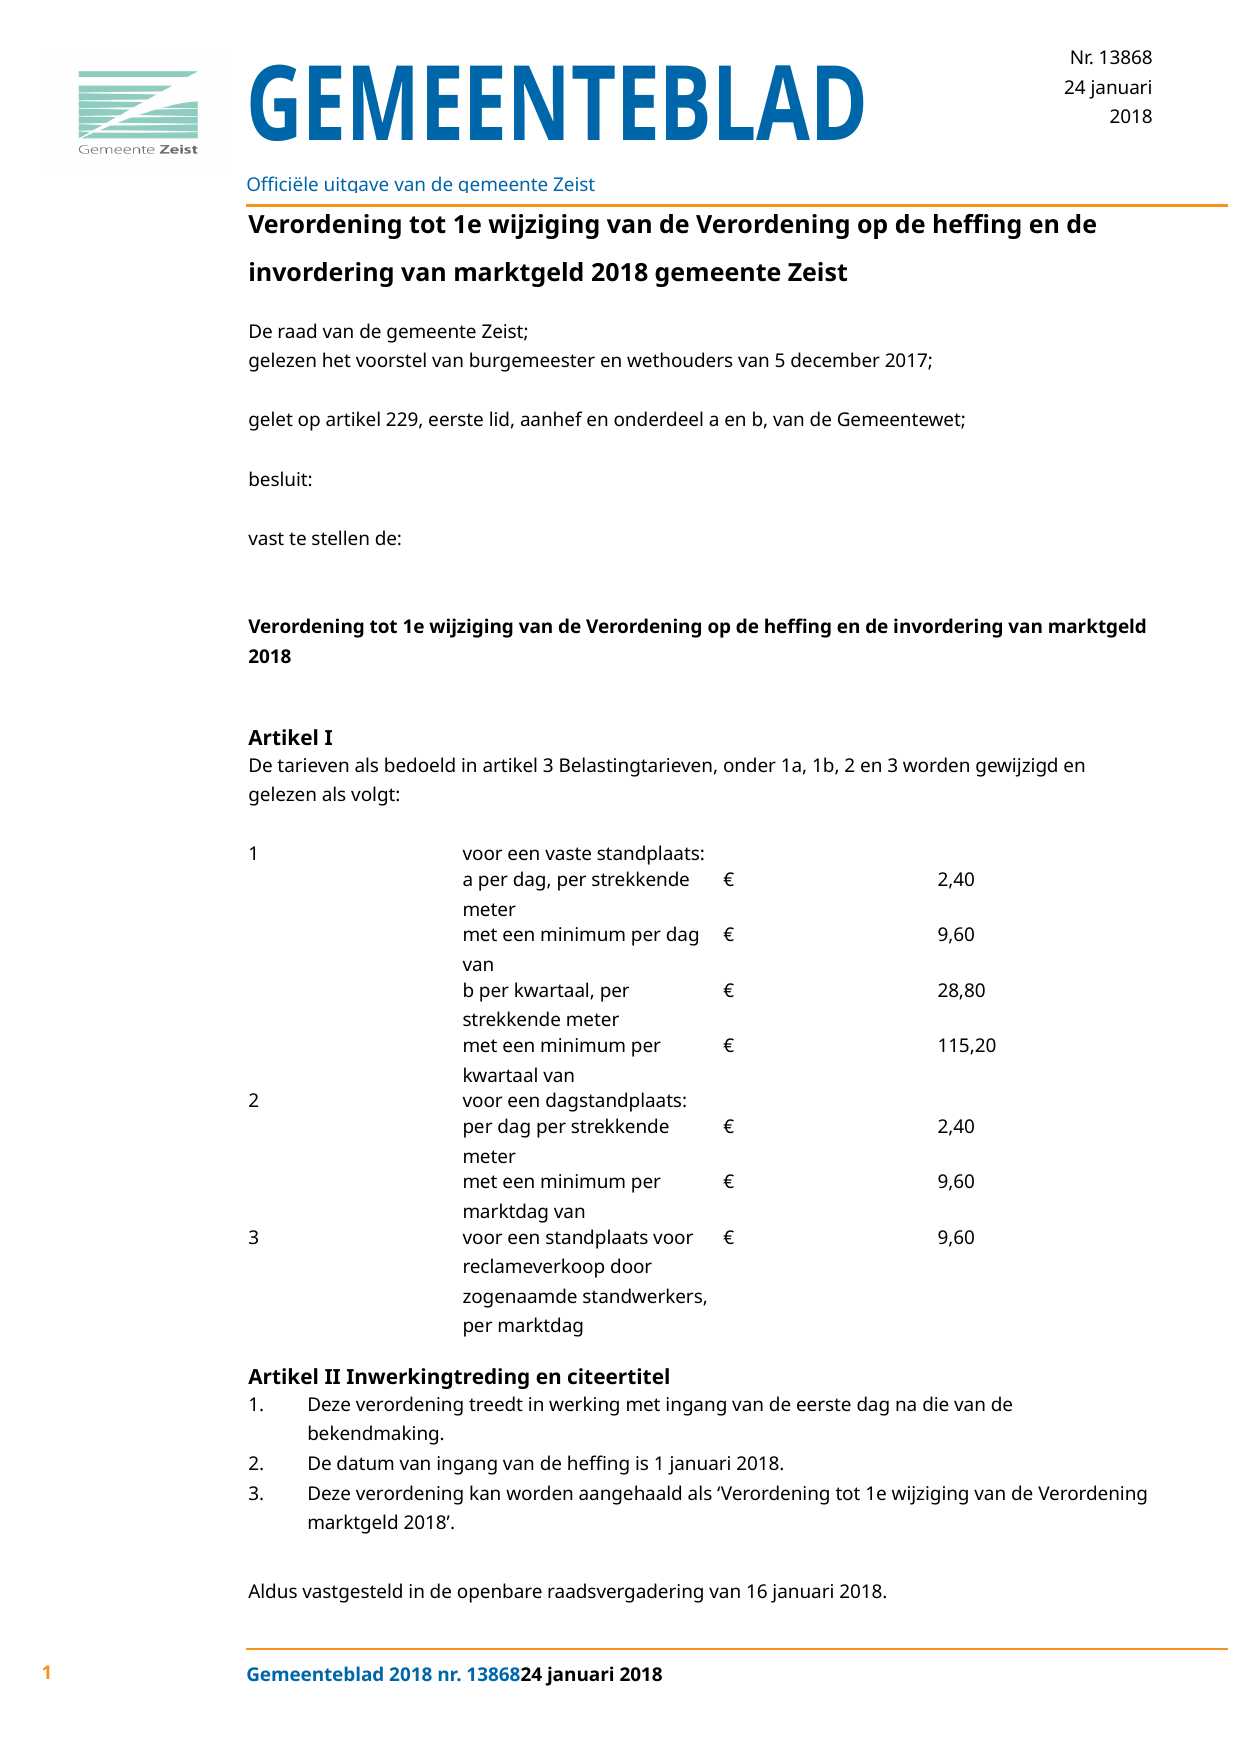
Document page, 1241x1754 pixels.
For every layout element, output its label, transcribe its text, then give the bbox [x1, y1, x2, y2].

table_cell 2,40 [937, 1113, 1152, 1169]
table_cell [248, 866, 462, 922]
list Deze verordening kan worden aangehaald als ‘Verordening tot 1e wijziging van de Verordening marktgeld 2018’. [248, 1480, 1152, 1535]
table_cell [248, 1113, 462, 1169]
table_cell a per dag, per strekkende meter [462, 866, 723, 922]
table_header voor een vaste standplaats: [462, 841, 723, 866]
table_cell 3 [248, 1224, 462, 1338]
table_cell [248, 1032, 462, 1088]
text Artikel I [248, 723, 1152, 752]
table_cell 9,60 [937, 1224, 1152, 1338]
table_cell 2 [248, 1088, 462, 1113]
text Verordening tot 1e wijziging van de Verordening op de heffing en de invordering van marktgeld 2018 [248, 614, 1152, 669]
text vast te stellen de: [248, 525, 1152, 551]
picture [41, 47, 231, 172]
table_header 1 [248, 841, 462, 866]
table_cell met een minimum per kwartaal van [462, 1032, 723, 1088]
text Artikel II Inwerkingtreding en citeertitel [248, 1362, 1152, 1391]
table_cell [248, 1169, 462, 1224]
text Verordening tot 1e wijziging van de Verordening op de heffing en de invordering van marktgeld 2018 gemeente Zeist [248, 207, 1152, 288]
text besluit: [248, 466, 1152, 492]
text gelet op artikel 229, eerste lid, aanhef en onderdeel a en b, van de Gemeentewet; [248, 407, 1152, 432]
text De tarieven als bedoeld in artikel 3 Belastingtarieven, onder 1a, 1b, 2 en 3 worden gewijzigd en gelezen als volgt: [248, 752, 1152, 807]
table_cell per dag per strekkende meter [462, 1113, 723, 1169]
table_cell € [723, 1169, 937, 1224]
table_header [937, 841, 1152, 866]
table_cell [723, 1088, 937, 1113]
text gelezen het voorstel van burgemeester en wethouders van 5 december 2017; [248, 347, 1152, 373]
table_cell € [723, 977, 937, 1032]
table_cell 28,80 [937, 977, 1152, 1032]
table_header [723, 841, 937, 866]
table_cell [937, 1088, 1152, 1113]
table_cell 115,20 [937, 1032, 1152, 1088]
table_cell [248, 922, 462, 977]
text Aldus vastgesteld in de openbare raadsvergadering van 16 januari 2018. [248, 1578, 1152, 1604]
table_cell [248, 977, 462, 1032]
table_cell voor een standplaats voor reclameverkoop door zogenaamde standwerkers, per marktdag [462, 1224, 723, 1338]
text De raad van de gemeente Zeist; [248, 318, 1152, 344]
table_cell € [723, 922, 937, 977]
table_cell € [723, 1032, 937, 1088]
table_cell met een minimum per dag van [462, 922, 723, 977]
table_cell 9,60 [937, 922, 1152, 977]
table_cell voor een dagstandplaats: [462, 1088, 723, 1113]
table_cell € [723, 1113, 937, 1169]
table_cell € [723, 866, 937, 922]
list De datum van ingang van de heffing is 1 januari 2018. [248, 1450, 1152, 1476]
table_cell € [723, 1224, 937, 1338]
table_cell 2,40 [937, 866, 1152, 922]
list Deze verordening treedt in werking met ingang van de eerste dag na die van de bekendmaking. [248, 1391, 1152, 1446]
table_cell 9,60 [937, 1169, 1152, 1224]
table_cell b per kwartaal, per strekkende meter [462, 977, 723, 1032]
table_cell met een minimum per marktdag van [462, 1169, 723, 1224]
